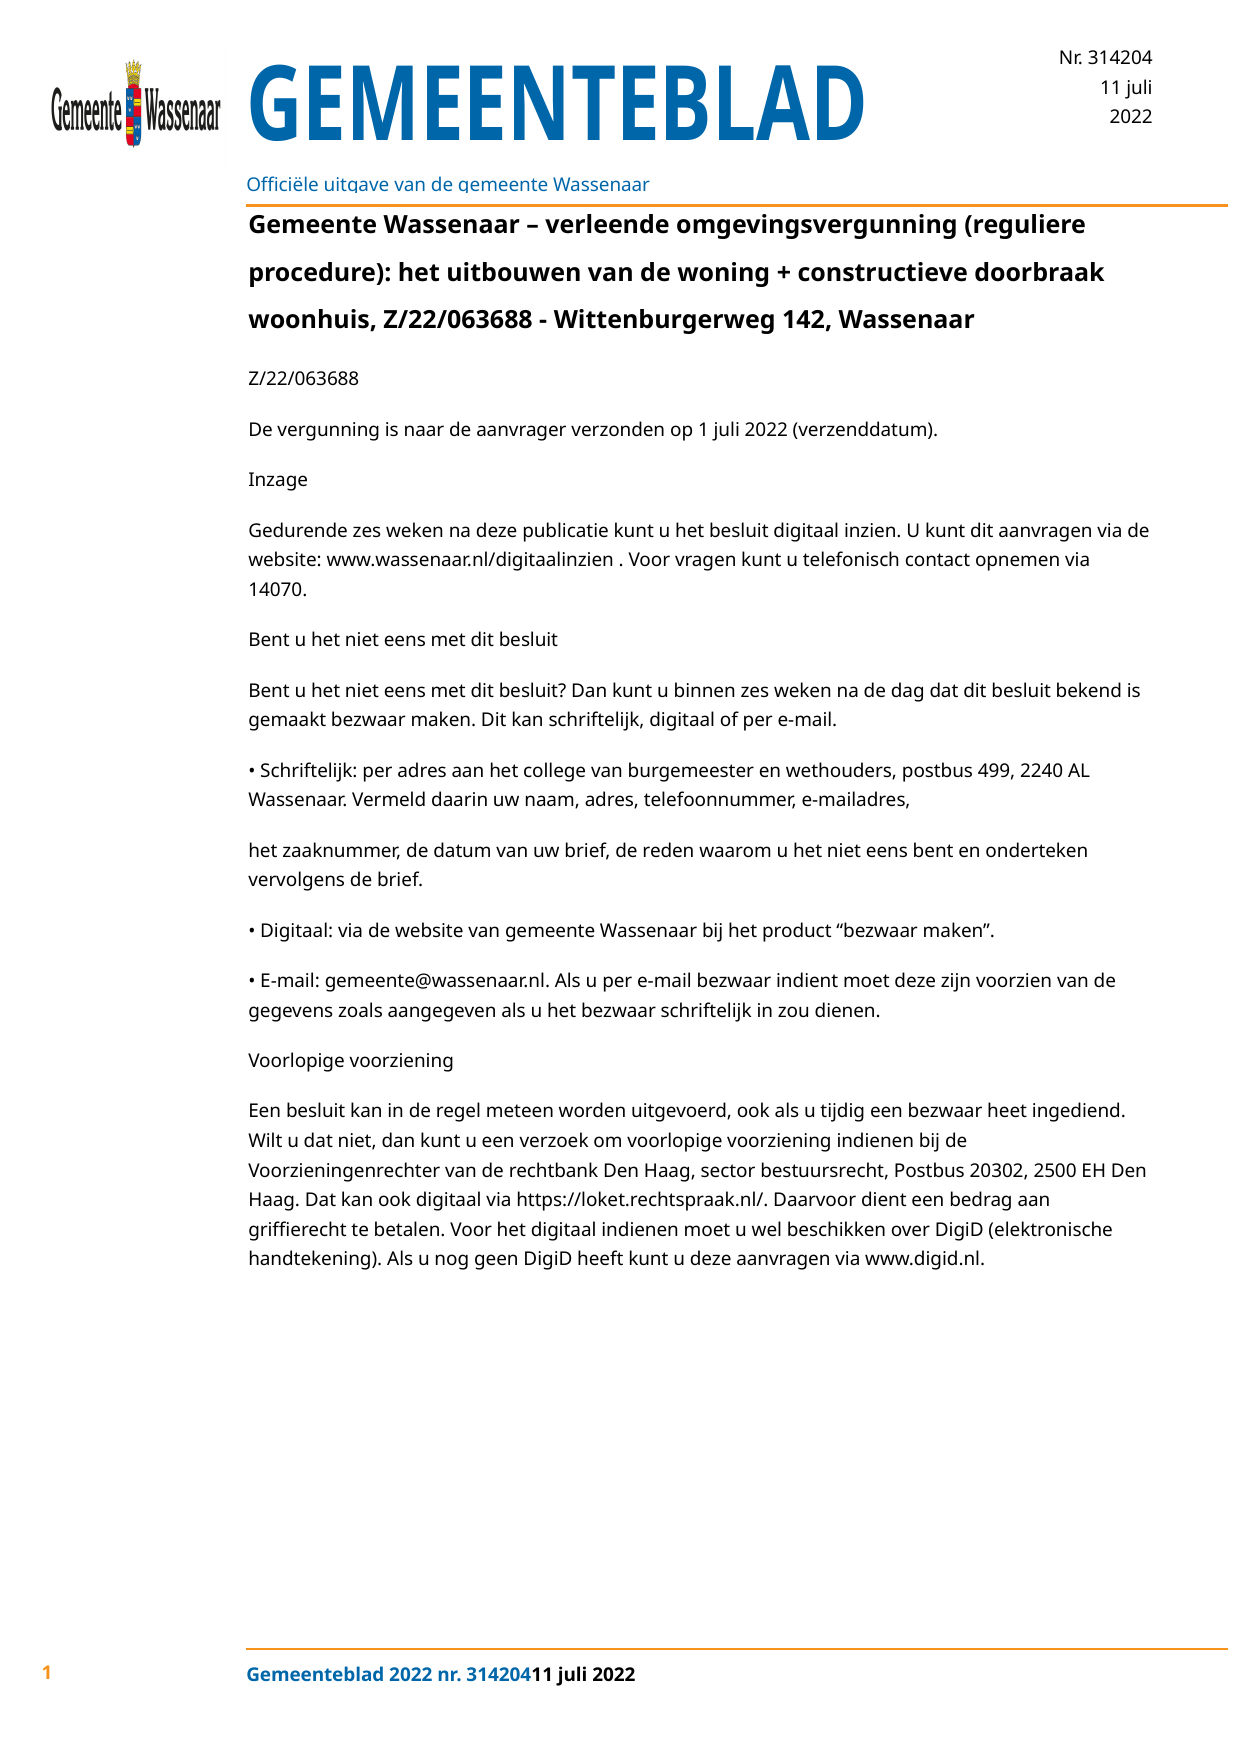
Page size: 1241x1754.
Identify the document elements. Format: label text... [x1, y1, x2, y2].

text Inzage [248, 466, 1152, 492]
text het zaaknummer, de datum van uw brief, de reden waarom u het niet eens bent en onderteken vervolgens de brief. [248, 837, 1152, 892]
text Bent u het niet eens met dit besluit? Dan kunt u binnen zes weken na de dag dat dit besluit bekend is gemaakt bezwaar maken. Dit kan schriftelijk, digitaal of per e-mail. [248, 677, 1152, 732]
text Gedurende zes weken na deze publicatie kunt u het besluit digitaal inzien. U kunt dit aanvragen via de website: www.wassenaar.nl/digitaalinzien . Voor vragen kunt u telefonisch contact opnemen via 14070. [248, 517, 1152, 602]
text Z/22/063688 [248, 366, 1152, 391]
text Voorlopige voorziening [248, 1047, 1152, 1073]
text Een besluit kan in de regel meteen worden uitgevoerd, ook als u tijdig een bezwaar heet ingediend. Wilt u dat niet, dan kunt u een verzoek om voorlopige voorziening indienen bij de Voorzieningenrechter van de rechtbank Den Haag, sector bestuursrecht, Postbus 20302, 2500 EH Den Haag. Dat kan ook digitaal via https://loket.rechtspraak.nl/. Daarvoor dient een bedrag aan griffierecht te betalen. Voor het digitaal indienen moet u wel beschikken over DigiD (elektronische handtekening). Als u nog geen DigiD heeft kunt u deze aanvragen via www.digid.nl. [248, 1098, 1152, 1271]
text • Digitaal: via de website van gemeente Wassenaar bij het product “bezwaar maken”. [248, 917, 1152, 942]
text • E-mail: gemeente@wassenaar.nl. Als u per e-mail bezwaar indient moet deze zijn voorzien van de gegevens zoals aangegeven als u het bezwaar schriftelijk in zou dienen. [248, 967, 1152, 1022]
text De vergunning is naar de aanvrager verzonden op 1 juli 2022 (verzenddatum). [248, 416, 1152, 442]
text • Schriftelijk: per adres aan het college van burgemeester en wethouders, postbus 499, 2240 AL Wassenaar. Vermeld daarin uw naam, adres, telefoonnummer, e-mailadres, [248, 757, 1152, 812]
picture [41, 47, 231, 172]
text Gemeente Wassenaar – verleende omgevingsvergunning (reguliere procedure): het uitbouwen van de woning + constructieve doorbraak woonhuis, Z/22/063688 - Wittenburgerweg 142, Wassenaar [248, 207, 1152, 336]
text Bent u het niet eens met dit besluit [248, 626, 1152, 652]
